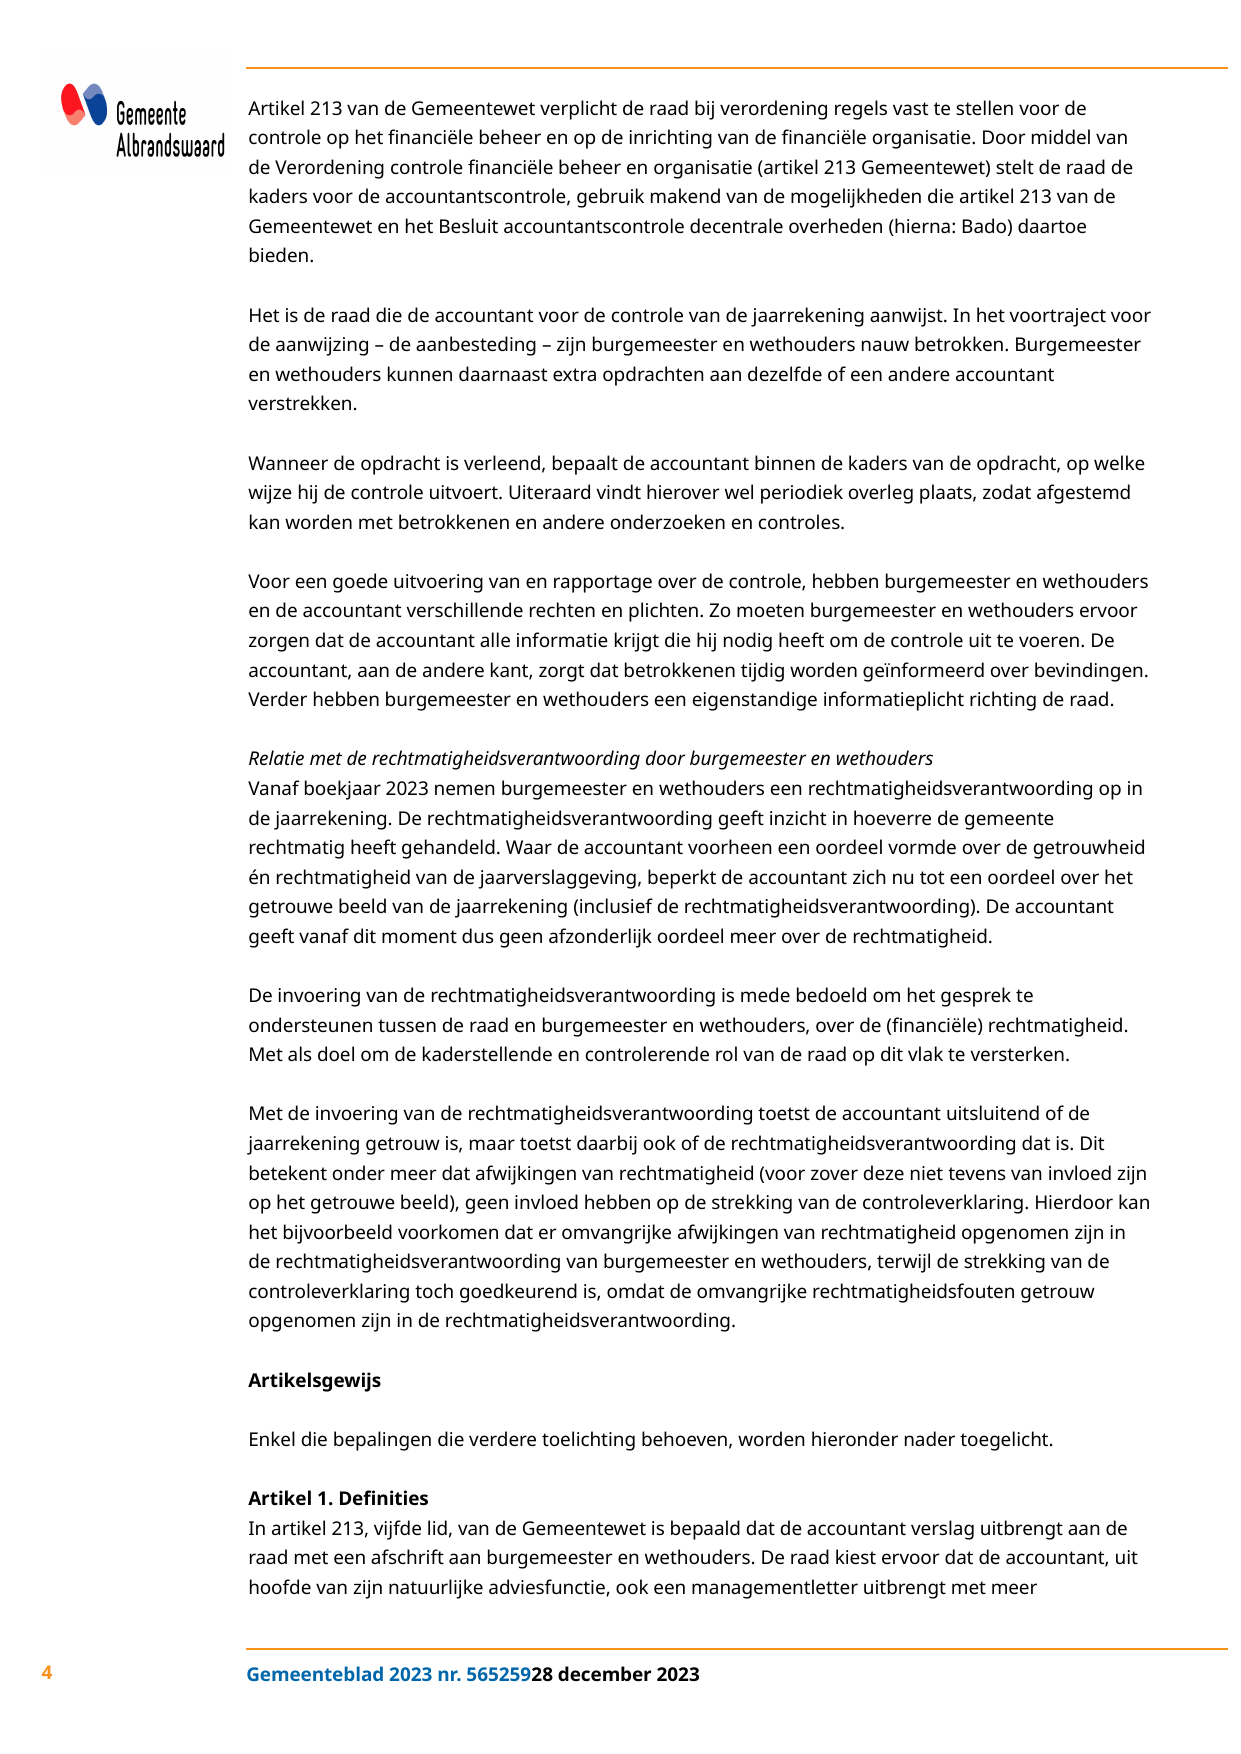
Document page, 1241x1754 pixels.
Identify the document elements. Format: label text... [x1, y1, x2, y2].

text Met de invoering van de rechtmatigheidsverantwoording toetst de accountant uitsluitend of de jaarrekening getrouw is, maar toetst daarbij ook of de rechtmatigheidsverantwoording dat is. Dit betekent onder meer dat afwijkingen van rechtmatigheid (voor zover deze niet tevens van invloed zijn op het getrouwe beeld), geen invloed hebben op de strekking van de controleverklaring. Hierdoor kan het bijvoorbeeld voorkomen dat er omvangrijke afwijkingen van rechtmatigheid opgenomen zijn in de rechtmatigheidsverantwoording van burgemeester en wethouders, terwijl de strekking van de controleverklaring toch goedkeurend is, omdat de omvangrijke rechtmatigheidsfouten getrouw opgenomen zijn in de rechtmatigheidsverantwoording. [248, 1101, 1152, 1333]
text De invoering van de rechtmatigheidsverantwoording is mede bedoeld om het gesprek te ondersteunen tussen de raad en burgemeester en wethouders, over de (financiële) rechtmatigheid. Met als doel om de kaderstellende en controlerende rol van de raad op dit vlak te versterken. [248, 982, 1152, 1067]
text Vanaf boekjaar 2023 nemen burgemeester en wethouders een rechtmatigheidsverantwoording op in de jaarrekening. De rechtmatigheidsverantwoording geeft inzicht in hoeverre de gemeente rechtmatig heeft gehandeld. Waar de accountant voorheen een oordeel vormde over de getrouwheid én rechtmatigheid van de jaarverslaggeving, beperkt de accountant zich nu tot een oordeel over het getrouwe beeld van de jaarrekening (inclusief de rechtmatigheidsverantwoording). De accountant geeft vanaf dit moment dus geen afzonderlijk oordeel meer over de rechtmatigheid. [248, 775, 1152, 949]
text Artikel 213 van de Gemeentewet verplicht de raad bij verordening regels vast te stellen voor de controle op het financiële beheer en op de inrichting van de financiële organisatie. Door middel van de Verordening controle financiële beheer en organisatie (artikel 213 Gemeentewet) stelt de raad de kaders voor de accountantscontrole, gebruik makend van de mogelijkheden die artikel 213 van de Gemeentewet en het Besluit accountantscontrole decentrale overheden (hierna: Bado) daartoe bieden. [248, 95, 1152, 268]
picture [41, 47, 231, 172]
text Verder hebben burgemeester en wethouders een eigenstandige informatieplicht richting de raad. [248, 686, 1152, 712]
text Relatie met de rechtmatigheidsverantwoording door burgemeester en wethouders [248, 746, 1152, 771]
text Het is de raad die de accountant voor de controle van de jaarrekening aanwijst. In het voortraject voor de aanwijzing – de aanbesteding – zijn burgemeester en wethouders nauw betrokken. Burgemeester en wethouders kunnen daarnaast extra opdrachten aan dezelfde of een andere accountant verstrekken. [248, 302, 1152, 416]
text Wanneer de opdracht is verleend, bepaalt de accountant binnen de kaders van de opdracht, op welke wijze hij de controle uitvoert. Uiteraard vindt hierover wel periodiek overleg plaats, zodat afgestemd kan worden met betrokkenen en andere onderzoeken en controles. [248, 450, 1152, 535]
text Enkel die bepalingen die verdere toelichting behoeven, worden hieronder nader toegelicht. [248, 1426, 1152, 1452]
text Artikelsgewijs [248, 1367, 1152, 1393]
text Voor een goede uitvoering van en rapportage over de controle, hebben burgemeester en wethouders en de accountant verschillende rechten en plichten. Zo moeten burgemeester en wethouders ervoor zorgen dat de accountant alle informatie krijgt die hij nodig heeft om de controle uit te voeren. De accountant, aan de andere kant, zorgt dat betrokkenen tijdig worden geïnformeerd over bevindingen. [248, 568, 1152, 683]
text Artikel 1. Definities [248, 1485, 1152, 1511]
text In artikel 213, vijfde lid, van de Gemeentewet is bepaald dat de accountant verslag uitbrengt aan de raad met een afschrift aan burgemeester en wethouders. De raad kiest ervoor dat de accountant, uit hoofde van zijn natuurlijke adviesfunctie, ook een managementletter uitbrengt met meer [248, 1515, 1152, 1600]
